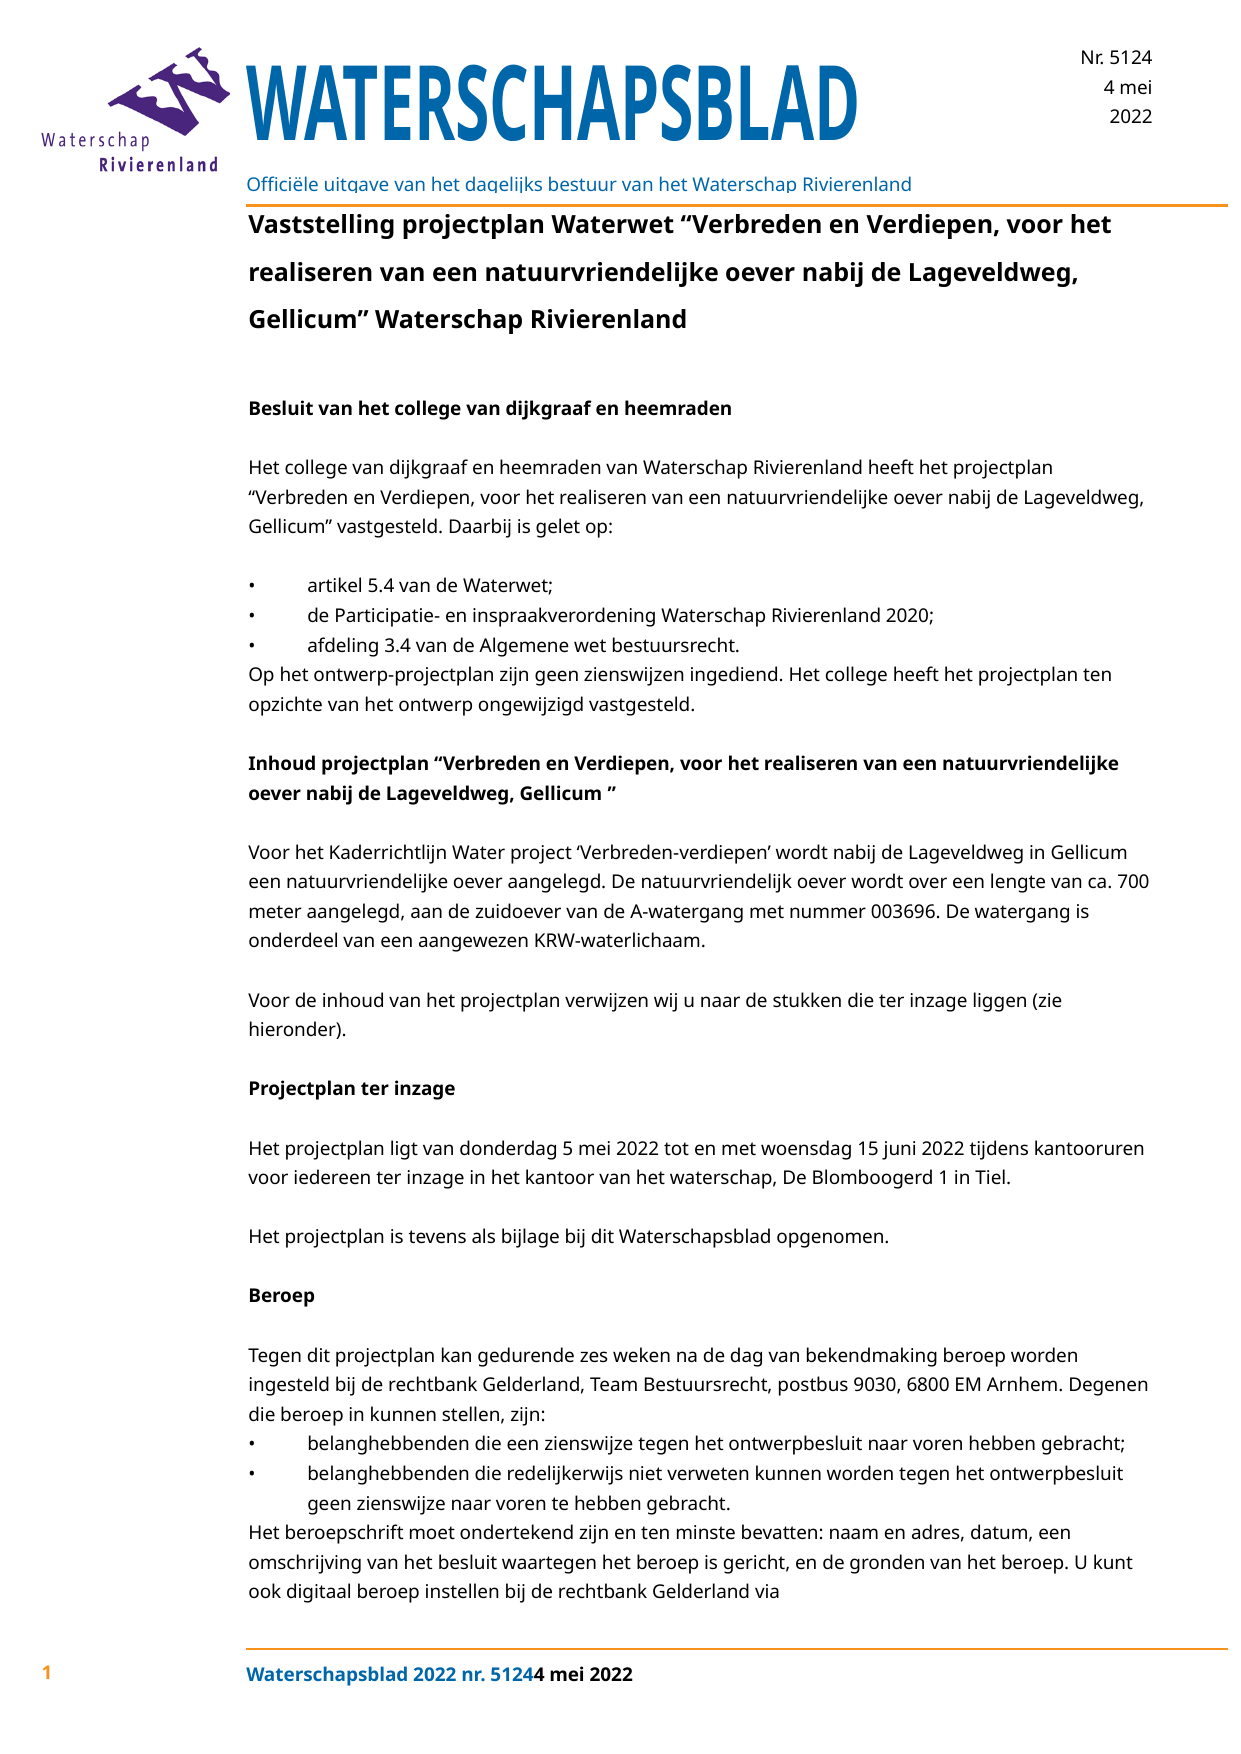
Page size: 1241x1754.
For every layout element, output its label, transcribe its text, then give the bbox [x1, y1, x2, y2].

text Vaststelling projectplan Waterwet “Verbreden en Verdiepen, voor het realiseren van een natuurvriendelijke oever nabij de Lageveldweg, Gellicum” Waterschap Rivierenland [248, 207, 1152, 336]
list belanghebbenden die redelijkerwijs niet verweten kunnen worden tegen het ontwerpbesluit geen zienswijze naar voren te hebben gebracht. [248, 1460, 1152, 1515]
text Besluit van het college van dijkgraaf en heemraden [248, 395, 1152, 421]
text Projectplan ter inzage [248, 1076, 1152, 1101]
text Tegen dit projectplan kan gedurende zes weken na de dag van bekendmaking beroep worden ingesteld bij de rechtbank Gelderland, Team Bestuursrecht, postbus 9030, 6800 EM Arnhem. Degenen die beroep in kunnen stellen, zijn: [248, 1342, 1152, 1427]
list de Participatie- en inspraakverordening Waterschap Rivierenland 2020; [248, 602, 1152, 628]
list afdeling 3.4 van de Algemene wet bestuursrecht. [248, 632, 1152, 657]
list belanghebbenden die een zienswijze tegen het ontwerpbesluit naar voren hebben gebracht; [248, 1431, 1152, 1456]
text Voor het Kaderrichtlijn Water project ‘Verbreden-verdiepen’ wordt nabij de Lageveldweg in Gellicum een natuurvriendelijke oever aangelegd. De natuurvriendelijk oever wordt over een lengte van ca. 700 meter aangelegd, aan de zuidoever van de A-watergang met nummer 003696. De watergang is onderdeel van een aangewezen KRW-waterlichaam. [248, 839, 1152, 953]
text Voor de inhoud van het projectplan verwijzen wij u naar de stukken die ter inzage liggen (zie hieronder). [248, 987, 1152, 1042]
list artikel 5.4 van de Waterwet; [248, 573, 1152, 598]
text Het projectplan is tevens als bijlage bij dit Waterschapsblad opgenomen. [248, 1223, 1152, 1249]
text Beroep [248, 1283, 1152, 1308]
text Op het ontwerp-projectplan zijn geen zienswijzen ingediend. Het college heeft het projectplan ten opzichte van het ontwerp ongewijzigd vastgesteld. [248, 661, 1152, 717]
text Het beroepschrift moet ondertekend zijn en ten minste bevatten: naam en adres, datum, een omschrijving van het besluit waartegen het beroep is gericht, en de gronden van het beroep. U kunt ook digitaal beroep instellen bij de rechtbank Gelderland via [248, 1519, 1152, 1604]
text Het college van dijkgraaf en heemraden van Waterschap Rivierenland heeft het projectplan “Verbreden en Verdiepen, voor het realiseren van een natuurvriendelijke oever nabij de Lageveldweg, Gellicum” vastgesteld. Daarbij is gelet op: [248, 454, 1152, 539]
text Het projectplan ligt van donderdag 5 mei 2022 tot en met woensdag 15 juni 2022 tijdens kantooruren voor iedereen ter inzage in het kantoor van het waterschap, De Blomboogerd 1 in Tiel. [248, 1135, 1152, 1190]
picture [41, 47, 231, 172]
text Inhoud projectplan “Verbreden en Verdiepen, voor het realiseren van een natuurvriendelijke oever nabij de Lageveldweg, Gellicum ” [248, 750, 1152, 805]
